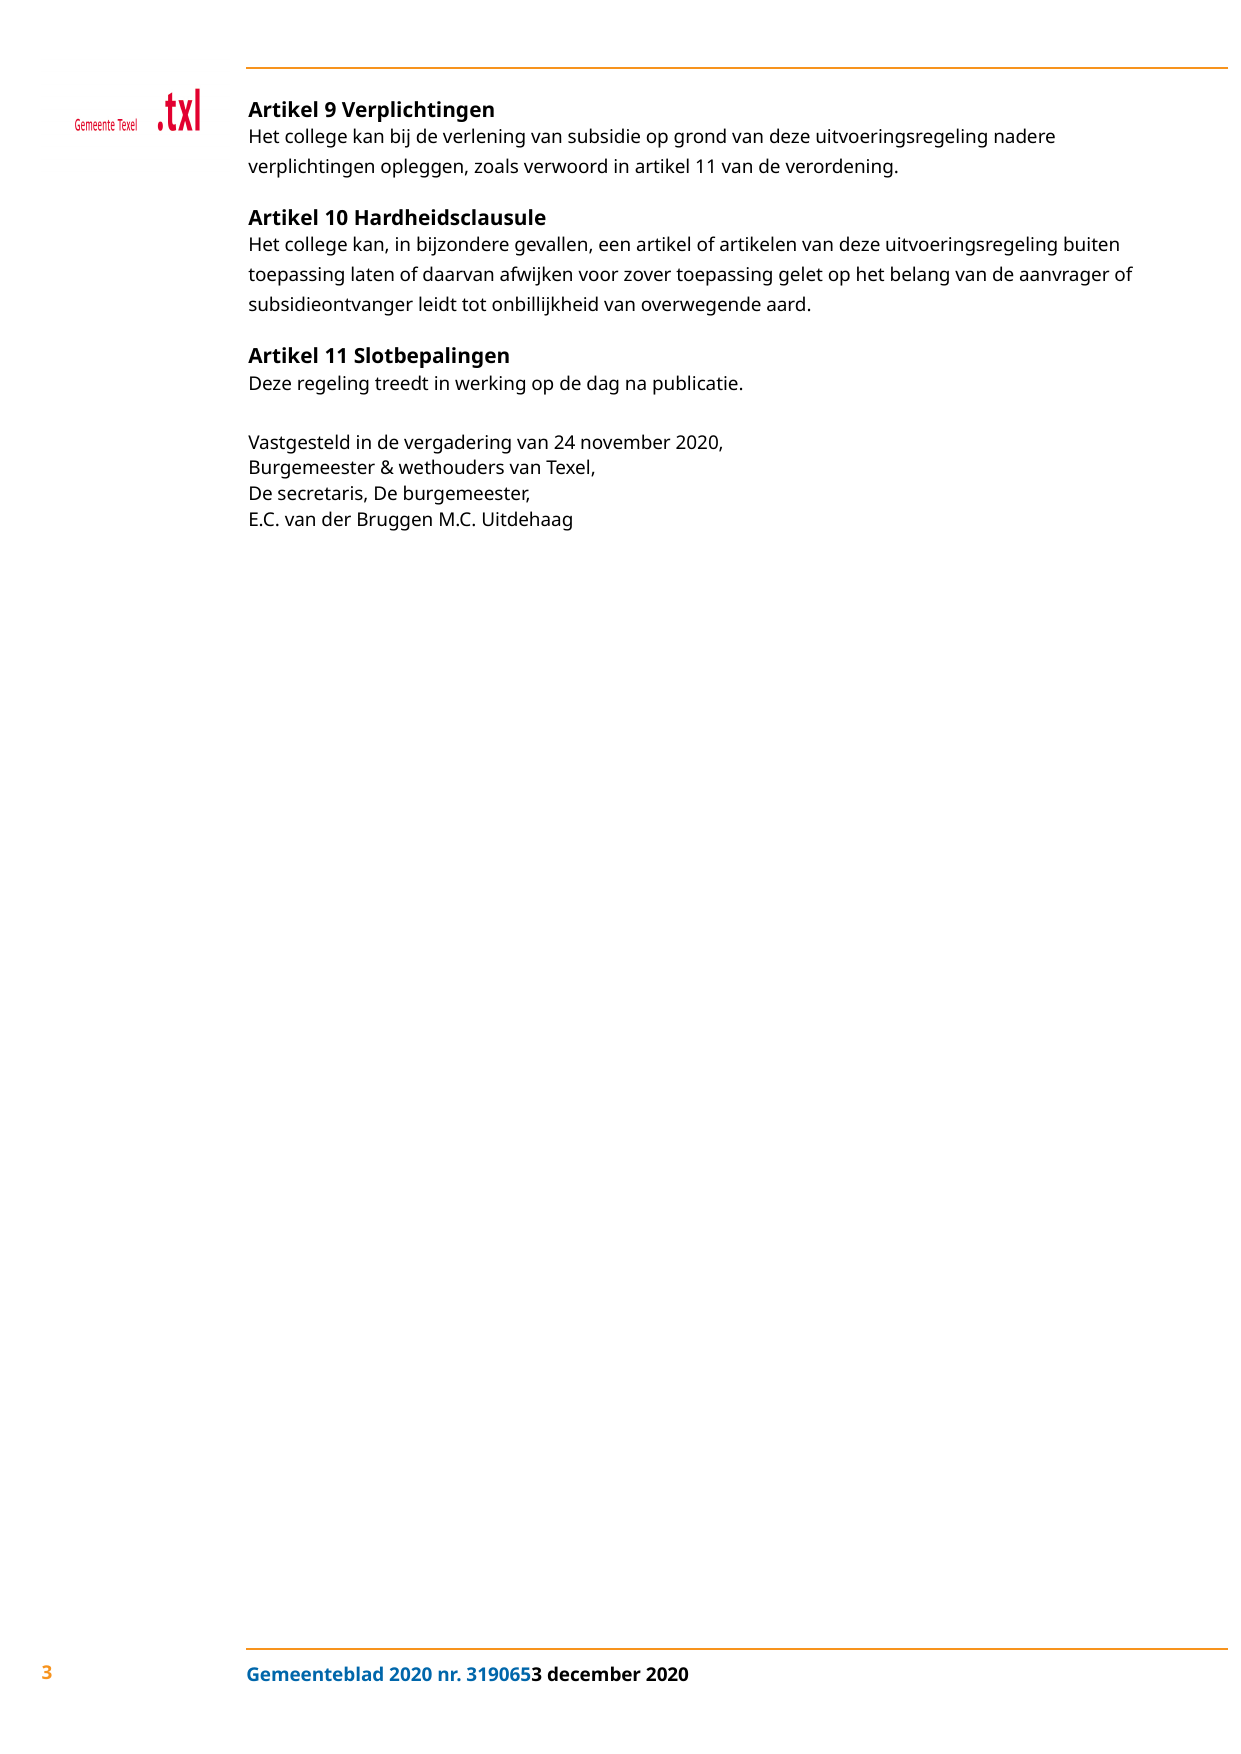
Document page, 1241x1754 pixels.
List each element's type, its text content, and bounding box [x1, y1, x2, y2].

text De secretaris, De burgemeester, [248, 480, 1152, 506]
text Artikel 10 Hardheidsclausule [248, 203, 1152, 232]
text Deze regeling treedt in werking op de dag na publicatie. [248, 370, 1152, 395]
text Artikel 11 Slotbepalingen [248, 341, 1152, 370]
text E.C. van der Bruggen M.C. Uitdehaag [248, 506, 1152, 532]
text Vastgesteld in de vergadering van 24 november 2020, [248, 429, 1152, 454]
text Artikel 9 Verplichtingen [248, 95, 1152, 123]
text Het college kan bij de verlening van subsidie op grond van deze uitvoeringsregeling nadere verplichtingen opleggen, zoals verwoord in artikel 11 van de verordening. [248, 123, 1152, 178]
picture [41, 47, 231, 172]
text Burgemeester & wethouders van Texel, [248, 454, 1152, 480]
text Het college kan, in bijzondere gevallen, een artikel of artikelen van deze uitvoeringsregeling buiten toepassing laten of daarvan afwijken voor zover toepassing gelet op het belang van de aanvrager of subsidieontvanger leidt tot onbillijkheid van overwegende aard. [248, 232, 1152, 317]
